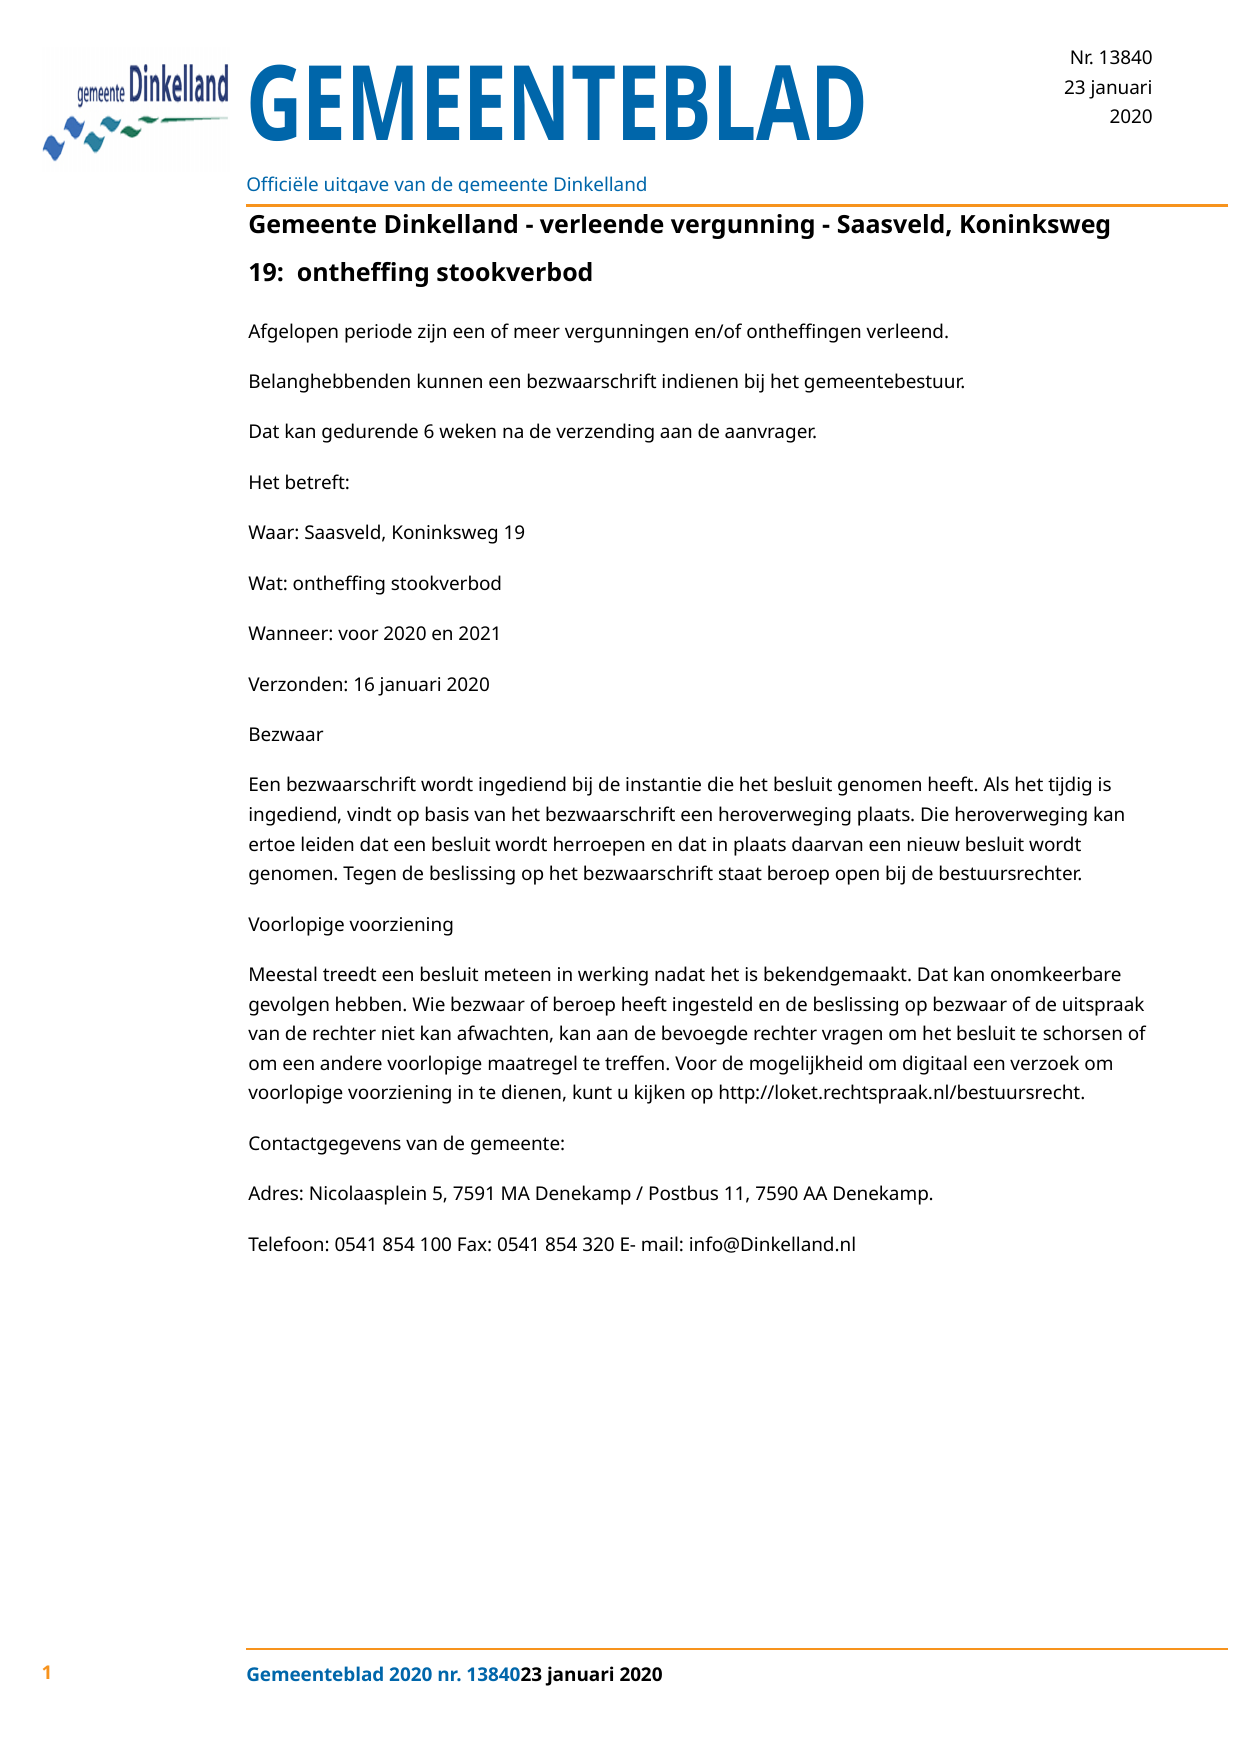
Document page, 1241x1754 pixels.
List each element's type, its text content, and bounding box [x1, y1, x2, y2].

text Verzonden: 16 januari 2020 [248, 671, 1152, 697]
text Belanghebbenden kunnen een bezwaarschrift indienen bij het gemeentebestuur. [248, 368, 1152, 394]
text Wanneer: voor 2020 en 2021 [248, 620, 1152, 646]
text Telefoon: 0541 854 100 Fax: 0541 854 320 E- mail: info@Dinkelland.nl [248, 1231, 1152, 1257]
text Afgelopen periode zijn een of meer vergunningen en/of ontheffingen verleend. [248, 318, 1152, 344]
text Meestal treedt een besluit meteen in werking nadat het is bekendgemaakt. Dat kan onomkeerbare gevolgen hebben. Wie bezwaar of beroep heeft ingesteld en de beslissing op bezwaar of de uitspraak van de rechter niet kan afwachten, kan aan de bevoegde rechter vragen om het besluit te schorsen of om een andere voorlopige maatregel te treffen. Voor de mogelijkheid om digitaal een verzoek om voorlopige voorziening in te dienen, kunt u kijken op http://loket.rechtspraak.nl/bestuursrecht. [248, 961, 1152, 1105]
text Contactgegevens van de gemeente: [248, 1130, 1152, 1156]
text Adres: Nicolaasplein 5, 7591 MA Denekamp / Postbus 11, 7590 AA Denekamp. [248, 1180, 1152, 1206]
text Bezwaar [248, 721, 1152, 747]
text Gemeente Dinkelland - verleende vergunning - Saasveld, Koninksweg 19: ontheffing stookverbod [248, 207, 1152, 288]
text Een bezwaarschrift wordt ingediend bij de instantie die het besluit genomen heeft. Als het tijdig is ingediend, vindt op basis van het bezwaarschrift een heroverweging plaats. Die heroverweging kan ertoe leiden dat een besluit wordt herroepen en dat in plaats daarvan een nieuw besluit wordt genomen. Tegen de beslissing op het bezwaarschrift staat beroep open bij de bestuursrechter. [248, 772, 1152, 886]
picture [41, 47, 231, 172]
text Dat kan gedurende 6 weken na de verzending aan de aanvrager. [248, 419, 1152, 444]
text Waar: Saasveld, Koninksweg 19 [248, 519, 1152, 545]
text Het betreft: [248, 469, 1152, 495]
text Voorlopige voorziening [248, 911, 1152, 937]
text Wat: ontheffing stookverbod [248, 570, 1152, 596]
